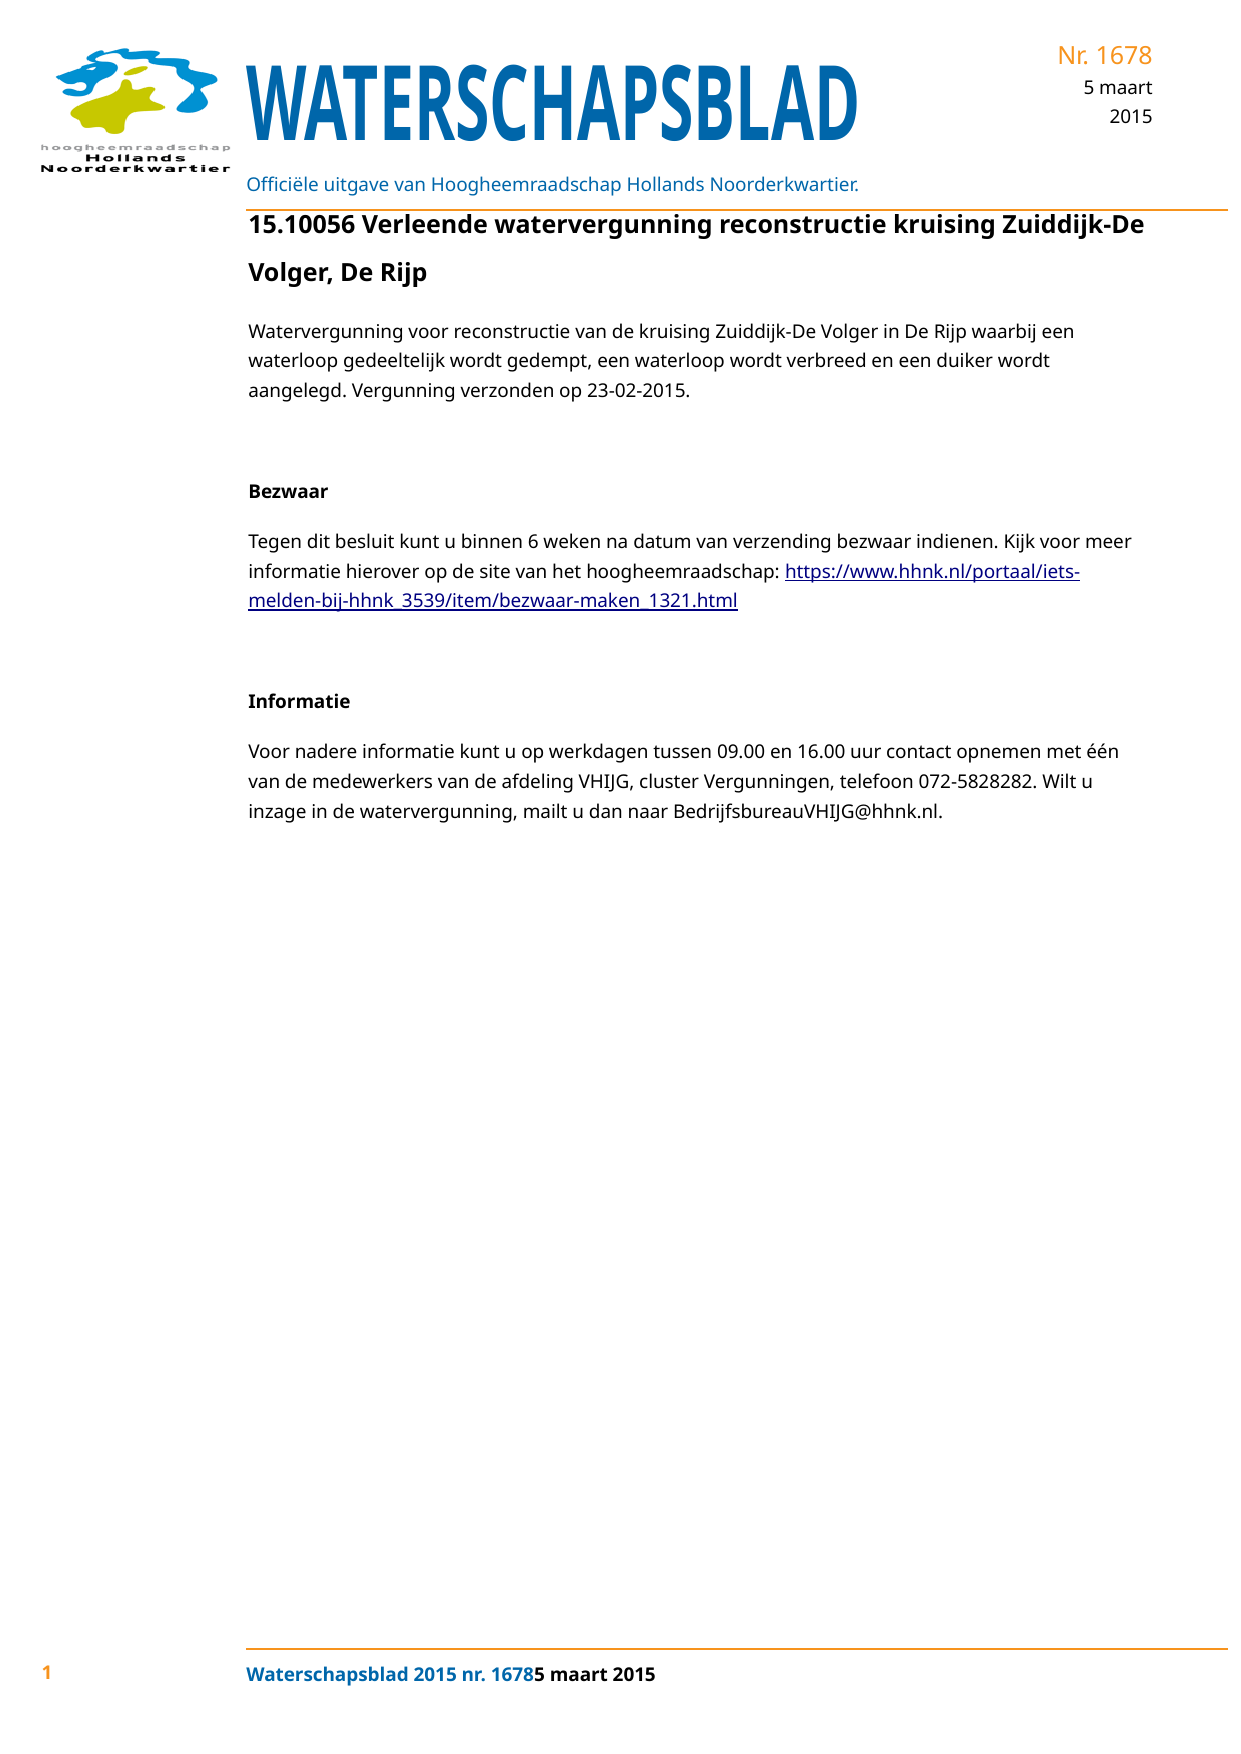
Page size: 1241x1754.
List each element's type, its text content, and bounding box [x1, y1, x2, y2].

picture [41, 47, 231, 172]
text Informatie [248, 688, 1152, 714]
text Voor nadere informatie kunt u op werkdagen tussen 09.00 en 16.00 uur contact opnemen met één van de medewerkers van de afdeling VHIJG, cluster Vergunningen, telefoon 072-5828282. Wilt u inzage in de watervergunning, mailt u dan naar BedrijfsbureauVHIJG@hhnk.nl. [248, 739, 1152, 824]
text 15.10056 Verleende watervergunning reconstructie kruising Zuiddijk-De Volger, De Rijp [248, 211, 1152, 288]
text Watervergunning voor reconstructie van de kruising Zuiddijk-De Volger in De Rijp waarbij een waterloop gedeeltelijk wordt gedempt, een waterloop wordt verbreed en een duiker wordt aangelegd. Vergunning verzonden op 23-02-2015. [248, 318, 1152, 403]
text Tegen dit besluit kunt u binnen 6 weken na datum van verzending bezwaar indienen. Kijk voor meer informatie hierover op de site van het hoogheemraadschap: https://www.hhnk.nl/portaal/iets-melden-bij-hhnk_3539/item/bezwaar-maken_1321.html [248, 528, 1152, 613]
text Bezwaar [248, 478, 1152, 504]
